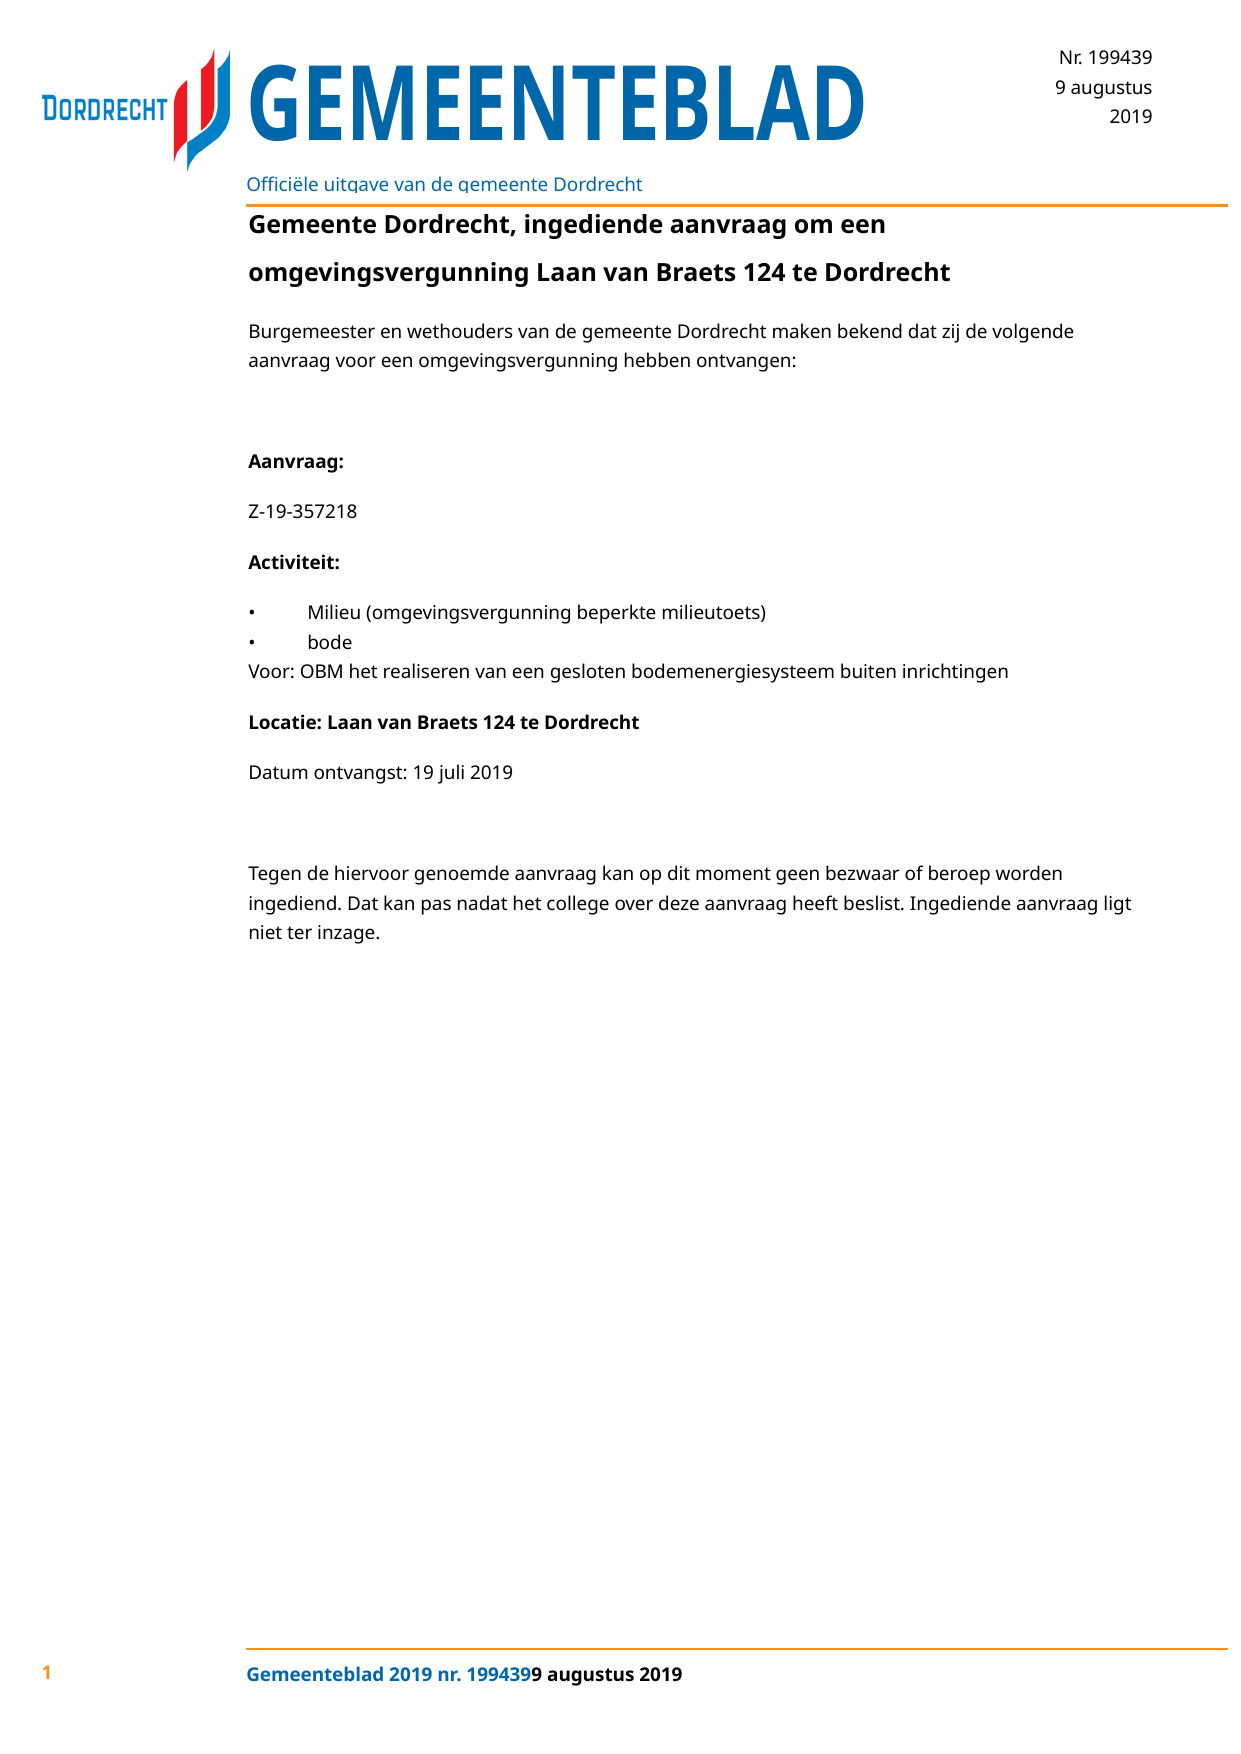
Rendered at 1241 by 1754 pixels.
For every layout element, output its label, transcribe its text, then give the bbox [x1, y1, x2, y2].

text Gemeente Dordrecht, ingediende aanvraag om een omgevingsvergunning Laan van Braets 124 te Dordrecht [248, 207, 1152, 288]
text Voor: OBM het realiseren van een gesloten bodemenergiesysteem buiten inrichtingen [248, 659, 1152, 684]
list bode [248, 629, 1152, 655]
text Tegen de hiervoor genoemde aanvraag kan op dit moment geen bezwaar of beroep worden ingediend. Dat kan pas nadat het college over deze aanvraag heeft beslist. Ingediende aanvraag ligt niet ter inzage. [248, 860, 1152, 945]
text Z-19-357218 [248, 499, 1152, 524]
picture [41, 47, 231, 172]
text Aanvraag: [248, 448, 1152, 474]
list Milieu (omgevingsvergunning beperkte milieutoets) [248, 599, 1152, 625]
text Burgemeester en wethouders van de gemeente Dordrecht maken bekend dat zij de volgende aanvraag voor een omgevingsvergunning hebben ontvangen: [248, 318, 1152, 373]
text Locatie: Laan van Braets 124 te Dordrecht [248, 709, 1152, 735]
text Activiteit: [248, 549, 1152, 575]
text Datum ontvangst: 19 juli 2019 [248, 759, 1152, 785]
